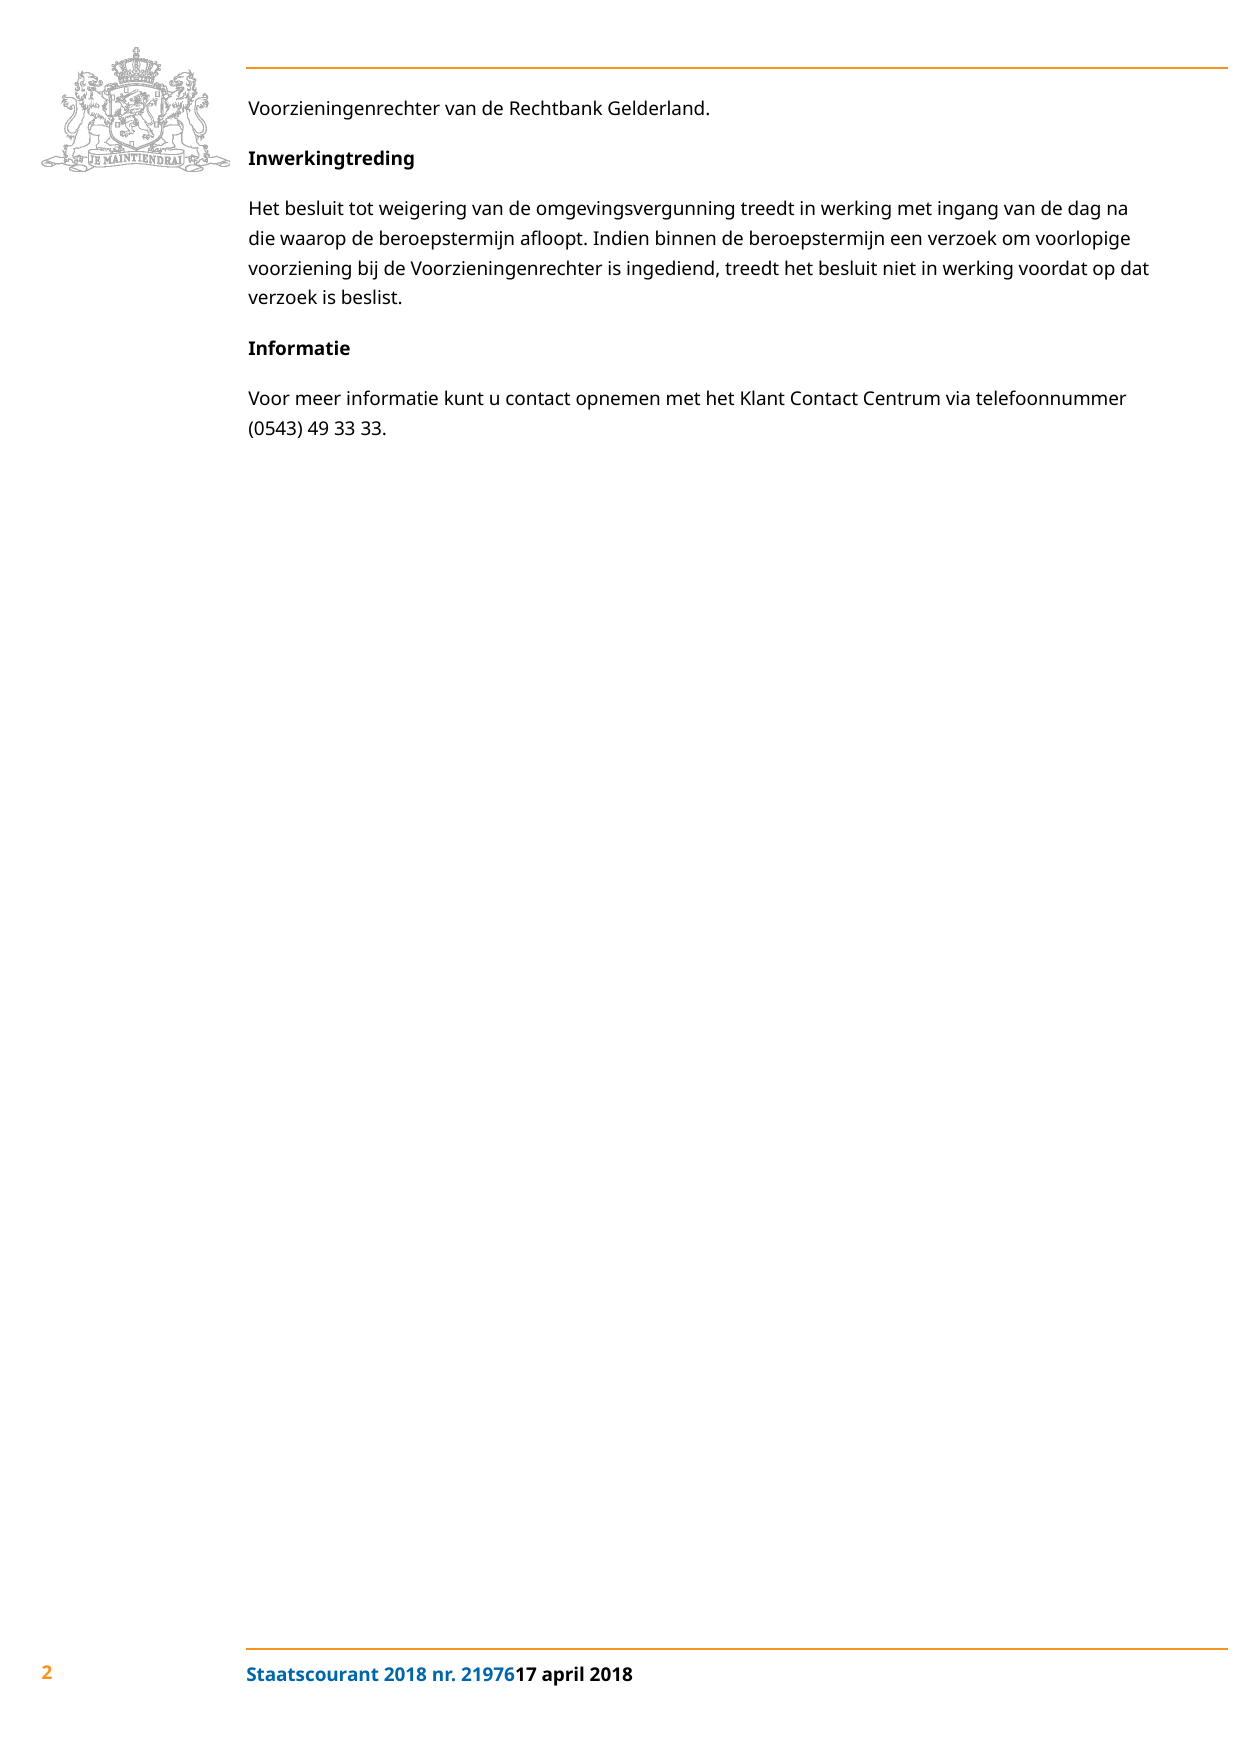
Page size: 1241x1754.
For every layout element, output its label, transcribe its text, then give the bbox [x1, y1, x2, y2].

text Voorzieningenrechter van de Rechtbank Gelderland. [248, 95, 1152, 121]
picture [41, 47, 231, 172]
text Voor meer informatie kunt u contact opnemen met het Klant Contact Centrum via telefoonnummer (0543) 49 33 33. [248, 385, 1152, 441]
text Informatie [248, 335, 1152, 361]
text Het besluit tot weigering van de omgevingsvergunning treedt in werking met ingang van de dag na die waarop de beroepstermijn afloopt. Indien binnen de beroepstermijn een verzoek om voorlopige voorziening bij de Voorzieningenrechter is ingediend, treedt het besluit niet in werking voordat op dat verzoek is beslist. [248, 196, 1152, 310]
text Inwerkingtreding [248, 145, 1152, 171]
